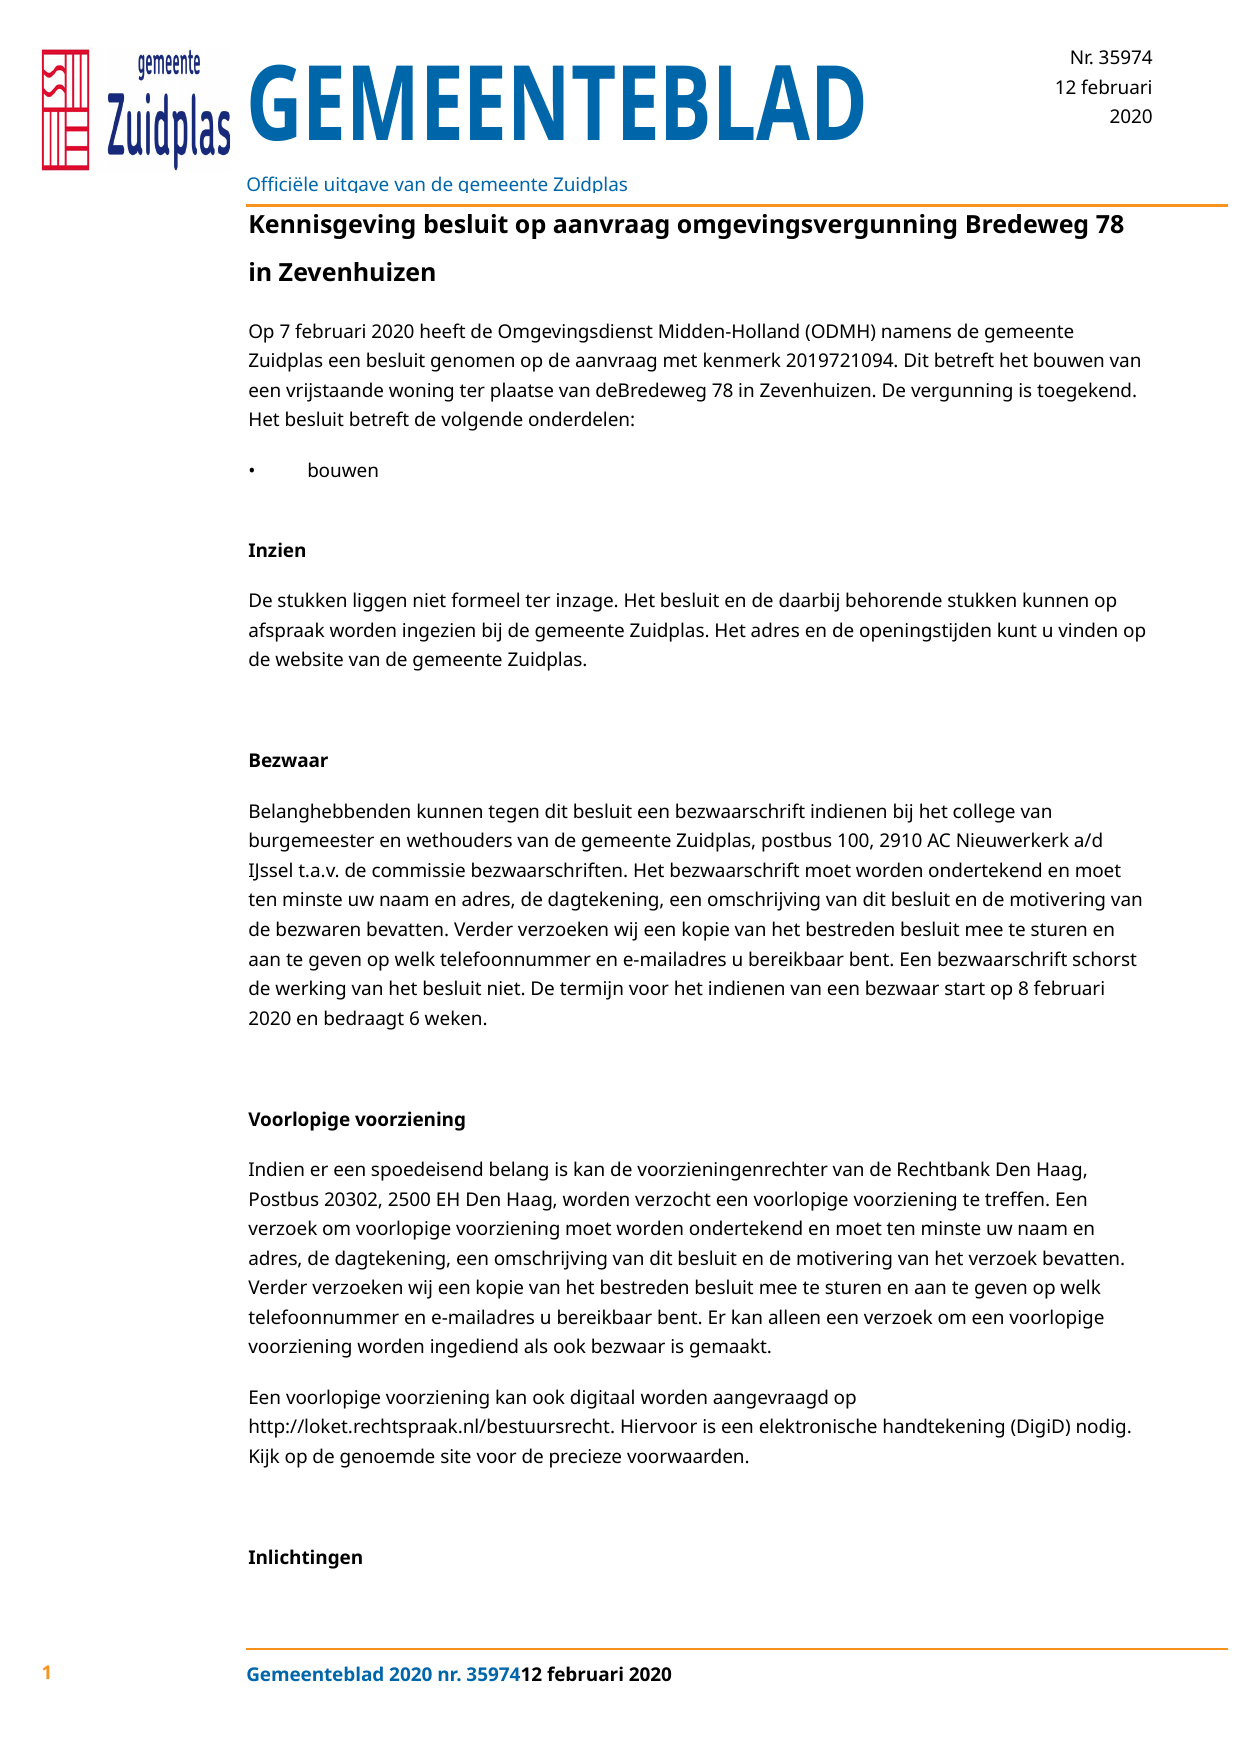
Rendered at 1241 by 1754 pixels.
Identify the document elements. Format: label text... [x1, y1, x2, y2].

text Inzien [248, 537, 1152, 563]
text Bezwaar [248, 747, 1152, 773]
text Voorlopige voorziening [248, 1106, 1152, 1132]
list bouwen [248, 457, 1152, 483]
text Op 7 februari 2020 heeft de Omgevingsdienst Midden-Holland (ODMH) namens de gemeente Zuidplas een besluit genomen op de aanvraag met kenmerk 2019721094. Dit betreft het bouwen van een vrijstaande woning ter plaatse van deBredeweg 78 in Zevenhuizen. De vergunning is toegekend. Het besluit betreft de volgende onderdelen: [248, 318, 1152, 432]
text Indien er een spoedeisend belang is kan de voorzieningenrechter van de Rechtbank Den Haag, Postbus 20302, 2500 EH Den Haag, worden verzocht een voorlopige voorziening te treffen. Een verzoek om voorlopige voorziening moet worden ondertekend en moet ten minste uw naam en adres, de dagtekening, een omschrijving van dit besluit en de motivering van het verzoek bevatten. Verder verzoeken wij een kopie van het bestreden besluit mee te sturen en aan te geven op welk telefoonnummer en e-mailadres u bereikbaar bent. Er kan alleen een verzoek om een voorlopige voorziening worden ingediend als ook bezwaar is gemaakt. [248, 1156, 1152, 1359]
text De stukken liggen niet formeel ter inzage. Het besluit en de daarbij behorende stukken kunnen op afspraak worden ingezien bij de gemeente Zuidplas. Het adres en de openingstijden kunt u vinden op de website van de gemeente Zuidplas. [248, 587, 1152, 672]
picture [41, 47, 231, 172]
text Inlichtingen [248, 1544, 1152, 1570]
text Een voorlopige voorziening kan ook digitaal worden aangevraagd op http://loket.rechtspraak.nl/bestuursrecht. Hiervoor is een elektronische handtekening (DigiD) nodig. Kijk op de genoemde site voor de precieze voorwaarden. [248, 1384, 1152, 1469]
text Belanghebbenden kunnen tegen dit besluit een bezwaarschrift indienen bij het college van burgemeester en wethouders van de gemeente Zuidplas, postbus 100, 2910 AC Nieuwerkerk a/d IJssel t.a.v. de commissie bezwaarschriften. Het bezwaarschrift moet worden ondertekend en moet ten minste uw naam en adres, de dagtekening, een omschrijving van dit besluit en de motivering van de bezwaren bevatten. Verder verzoeken wij een kopie van het bestreden besluit mee te sturen en aan te geven op welk telefoonnummer en e-mailadres u bereikbaar bent. Een bezwaarschrift schorst de werking van het besluit niet. De termijn voor het indienen van een bezwaar start op 8 februari 2020 en bedraagt 6 weken. [248, 798, 1152, 1031]
text Kennisgeving besluit op aanvraag omgevingsvergunning Bredeweg 78 in Zevenhuizen [248, 207, 1152, 288]
